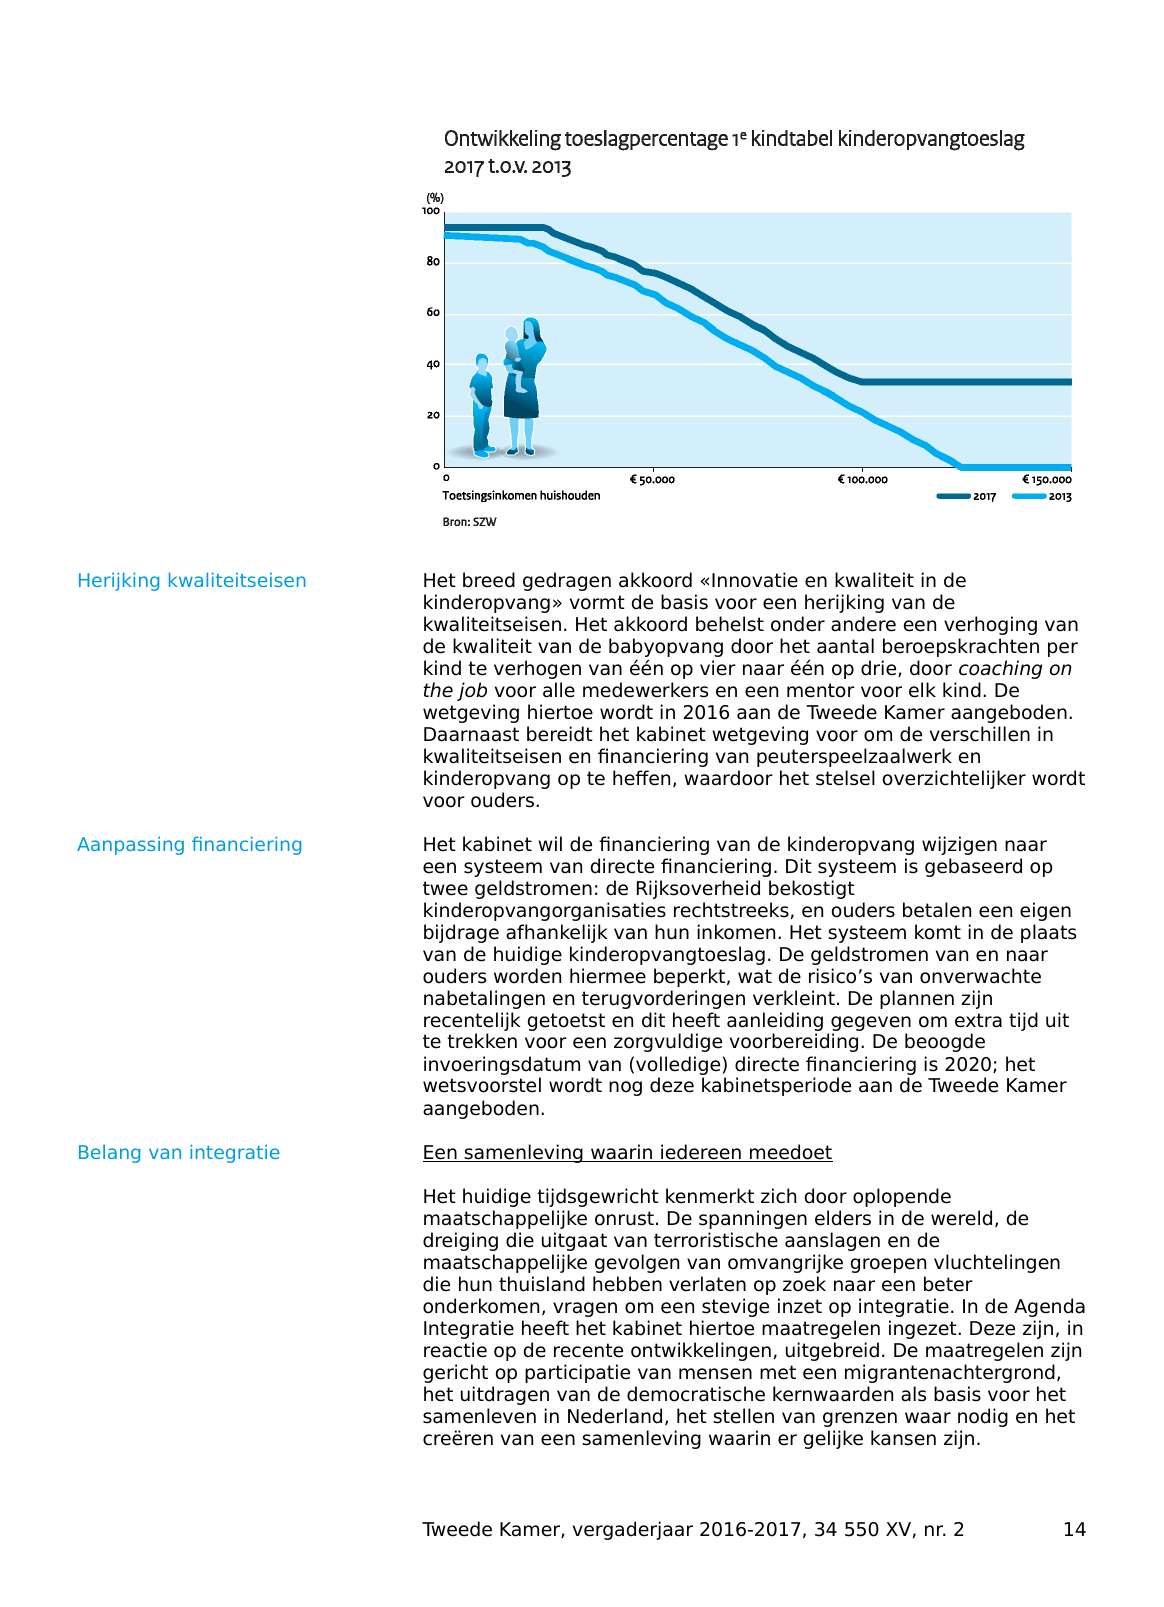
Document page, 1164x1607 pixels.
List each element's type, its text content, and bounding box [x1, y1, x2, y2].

subtitle Een samenleving waarin iedereen meedoet [422, 1142, 1087, 1163]
text Aanpassing financiering [77, 834, 399, 856]
text Herijking kwaliteitseisen [77, 570, 399, 592]
picture [471, 232, 1072, 463]
text Het kabinet wil de financiering van de kinderopvang wijzigen naar een systeem van directe financiering. Dit systeem is gebaseerd op twee geldstromen: de Rijksoverheid bekostigt kinderopvangorganisaties rechtstreeks, en ouders betalen een eigen bijdrage afhankelijk van hun inkomen. Het systeem komt in de plaats van de huidige kinderopvangtoeslag. De geldstromen van en naar ouders worden hiermee beperkt, wat de risico’s van onverwachte nabetalingen en terugvorderingen verkleint. De plannen zijn recentelijk getoetst en dit heeft aanleiding gegeven om extra tijd uit te trekken voor een zorgvuldige voorbereiding. De beoogde invoeringsdatum van (volledige) directe financiering is 2020; het wetsvoorstel wordt nog deze kabinetsperiode aan de Tweede Kamer aangeboden. [422, 834, 1087, 1119]
text Belang van integratie [77, 1142, 399, 1163]
text Het huidige tijdsgewricht kenmerkt zich door oplopende maatschappelijke onrust. De spanningen elders in de wereld, de dreiging die uitgaat van terroristische aanslagen en de maatschappelijke gevolgen van omvangrijke groepen vluchtelingen die hun thuisland hebben verlaten op zoek naar een beter onderkomen, vragen om een stevige inzet op integratie. In de Agenda Integratie heeft het kabinet hiertoe maatregelen ingezet. Deze zijn, in reactie op de recente ontwikkelingen, uitgebreid. De maatregelen zijn gericht op participatie van mensen met een migrantenachtergrond, het uitdragen van de democratische kernwaarden als basis voor het samenleven in Nederland, het stellen van grenzen waar nodig en het creëren van een samenleving waarin er gelijke kansen zijn. [422, 1186, 1087, 1449]
subtitle [77, 1163, 399, 1172]
text Het breed gedragen akkoord «Innovatie en kwaliteit in de kinderopvang» vormt de basis voor een herijking van de kwaliteitseisen. Het akkoord behelst onder andere een verhoging van de kwaliteit van de babyopvang door het aantal beroepskrachten per kind te verhogen van één op vier naar één op drie, door coaching on the job voor alle medewerkers en een mentor voor elk kind. De wetgeving hiertoe wordt in 2016 aan de Tweede Kamer aangeboden. Daarnaast bereidt het kabinet wetgeving voor om de verschillen in kwaliteitseisen en financiering van peuterspeelzaalwerk en kinderopvang op te heffen, waardoor het stelsel overzichtelijker wordt voor ouders. [422, 570, 1087, 811]
picture [422, 130, 1072, 526]
